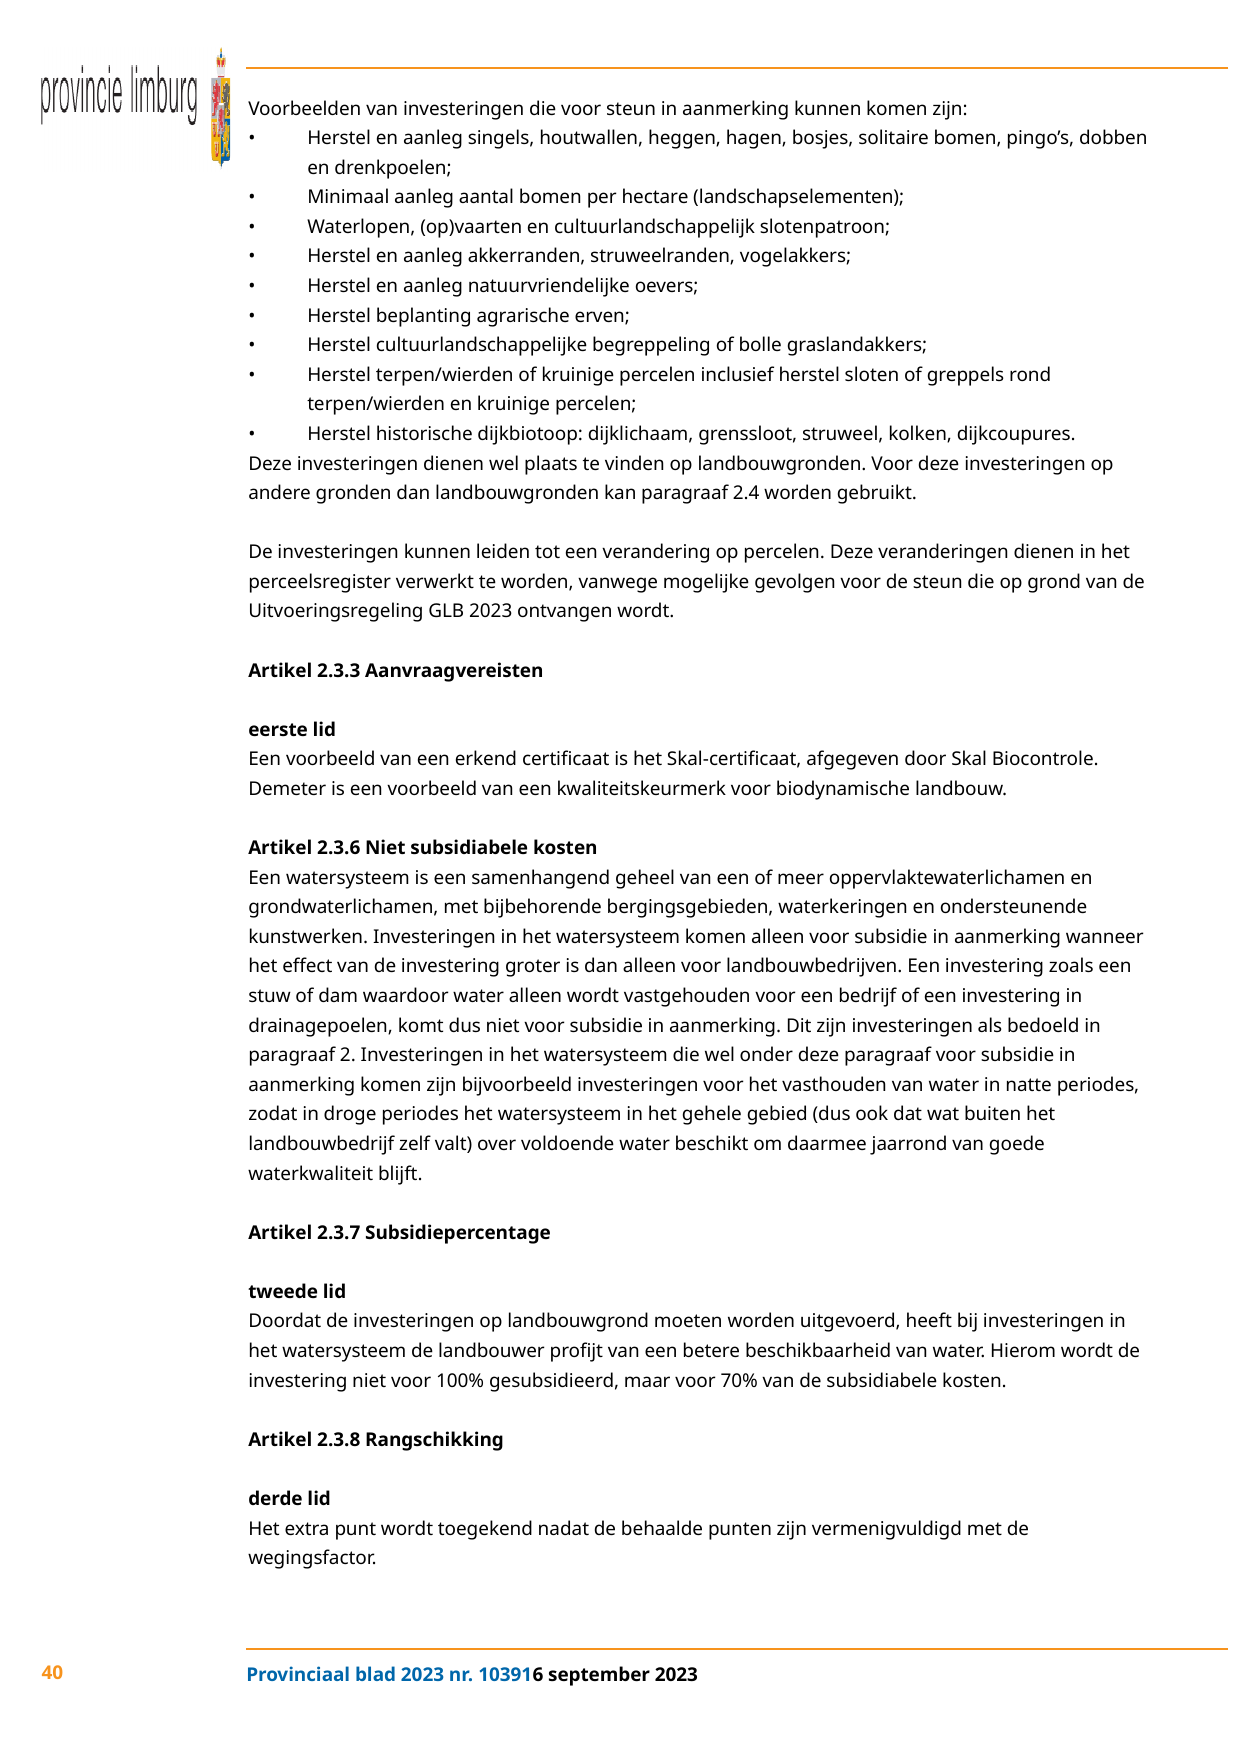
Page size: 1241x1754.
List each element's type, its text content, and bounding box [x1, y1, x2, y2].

list Herstel en aanleg akkerranden, struweelranden, vogelakkers; [248, 243, 1152, 268]
text Artikel 2.3.7 Subsidiepercentage [248, 1219, 1152, 1245]
text derde lid [248, 1485, 1152, 1511]
list Herstel en aanleg singels, houtwallen, heggen, hagen, bosjes, solitaire bomen, pingo’s, dobben en drenkpoelen; [248, 124, 1152, 180]
text Doordat de investeringen op landbouwgrond moeten worden uitgevoerd, heeft bij investeringen in het watersysteem de landbouwer profijt van een betere beschikbaarheid van water. Hierom wordt de investering niet voor 100% gesubsidieerd, maar voor 70% van de subsidiabele kosten. [248, 1308, 1152, 1393]
text De investeringen kunnen leiden tot een verandering op percelen. Deze veranderingen dienen in het perceelsregister verwerkt te worden, vanwege mogelijke gevolgen voor de steun die op grond van de Uitvoeringsregeling GLB 2023 ontvangen wordt. [248, 538, 1152, 623]
list Herstel beplanting agrarische erven; [248, 302, 1152, 328]
text Artikel 2.3.6 Niet subsidiabele kosten [248, 834, 1152, 860]
list Herstel terpen/wierden of kruinige percelen inclusief herstel sloten of greppels rond terpen/wierden en kruinige percelen; [248, 361, 1152, 416]
picture [41, 47, 231, 172]
text tweede lid [248, 1278, 1152, 1304]
text Deze investeringen dienen wel plaats te vinden op landbouwgronden. Voor deze investeringen op andere gronden dan landbouwgronden kan paragraaf 2.4 worden gebruikt. [248, 450, 1152, 505]
text Artikel 2.3.8 Rangschikking [248, 1426, 1152, 1452]
text Een voorbeeld van een erkend certificaat is het Skal-certificaat, afgegeven door Skal Biocontrole. Demeter is een voorbeeld van een kwaliteitskeurmerk voor biodynamische landbouw. [248, 746, 1152, 801]
list Herstel en aanleg natuurvriendelijke oevers; [248, 272, 1152, 298]
list Waterlopen, (op)vaarten en cultuurlandschappelijk slotenpatroon; [248, 213, 1152, 239]
text Een watersysteem is een samenhangend geheel van een of meer oppervlaktewaterlichamen en grondwaterlichamen, met bijbehorende bergingsgebieden, waterkeringen en ondersteunende kunstwerken. Investeringen in het watersysteem komen alleen voor subsidie in aanmerking wanneer het effect van de investering groter is dan alleen voor landbouwbedrijven. Een investering zoals een stuw of dam waardoor water alleen wordt vastgehouden voor een bedrijf of een investering in drainagepoelen, komt dus niet voor subsidie in aanmerking. Dit zijn investeringen als bedoeld in paragraaf 2. Investeringen in het watersysteem die wel onder deze paragraaf voor subsidie in aanmerking komen zijn bijvoorbeeld investeringen voor het vasthouden van water in natte periodes, zodat in droge periodes het watersysteem in het gehele gebied (dus ook dat wat buiten het landbouwbedrijf zelf valt) over voldoende water beschikt om daarmee jaarrond van goede waterkwaliteit blijft. [248, 864, 1152, 1186]
text Het extra punt wordt toegekend nadat de behaalde punten zijn vermenigvuldigd met de wegingsfactor. [248, 1515, 1152, 1570]
text Artikel 2.3.3 Aanvraagvereisten [248, 657, 1152, 683]
list Minimaal aanleg aantal bomen per hectare (landschapselementen); [248, 183, 1152, 209]
list Herstel cultuurlandschappelijke begreppeling of bolle graslandakkers; [248, 331, 1152, 357]
list Herstel historische dijkbiotoop: dijklichaam, grenssloot, struweel, kolken, dijkcoupures. [248, 420, 1152, 446]
text eerste lid [248, 716, 1152, 742]
text Voorbeelden van investeringen die voor steun in aanmerking kunnen komen zijn: [248, 95, 1152, 121]
